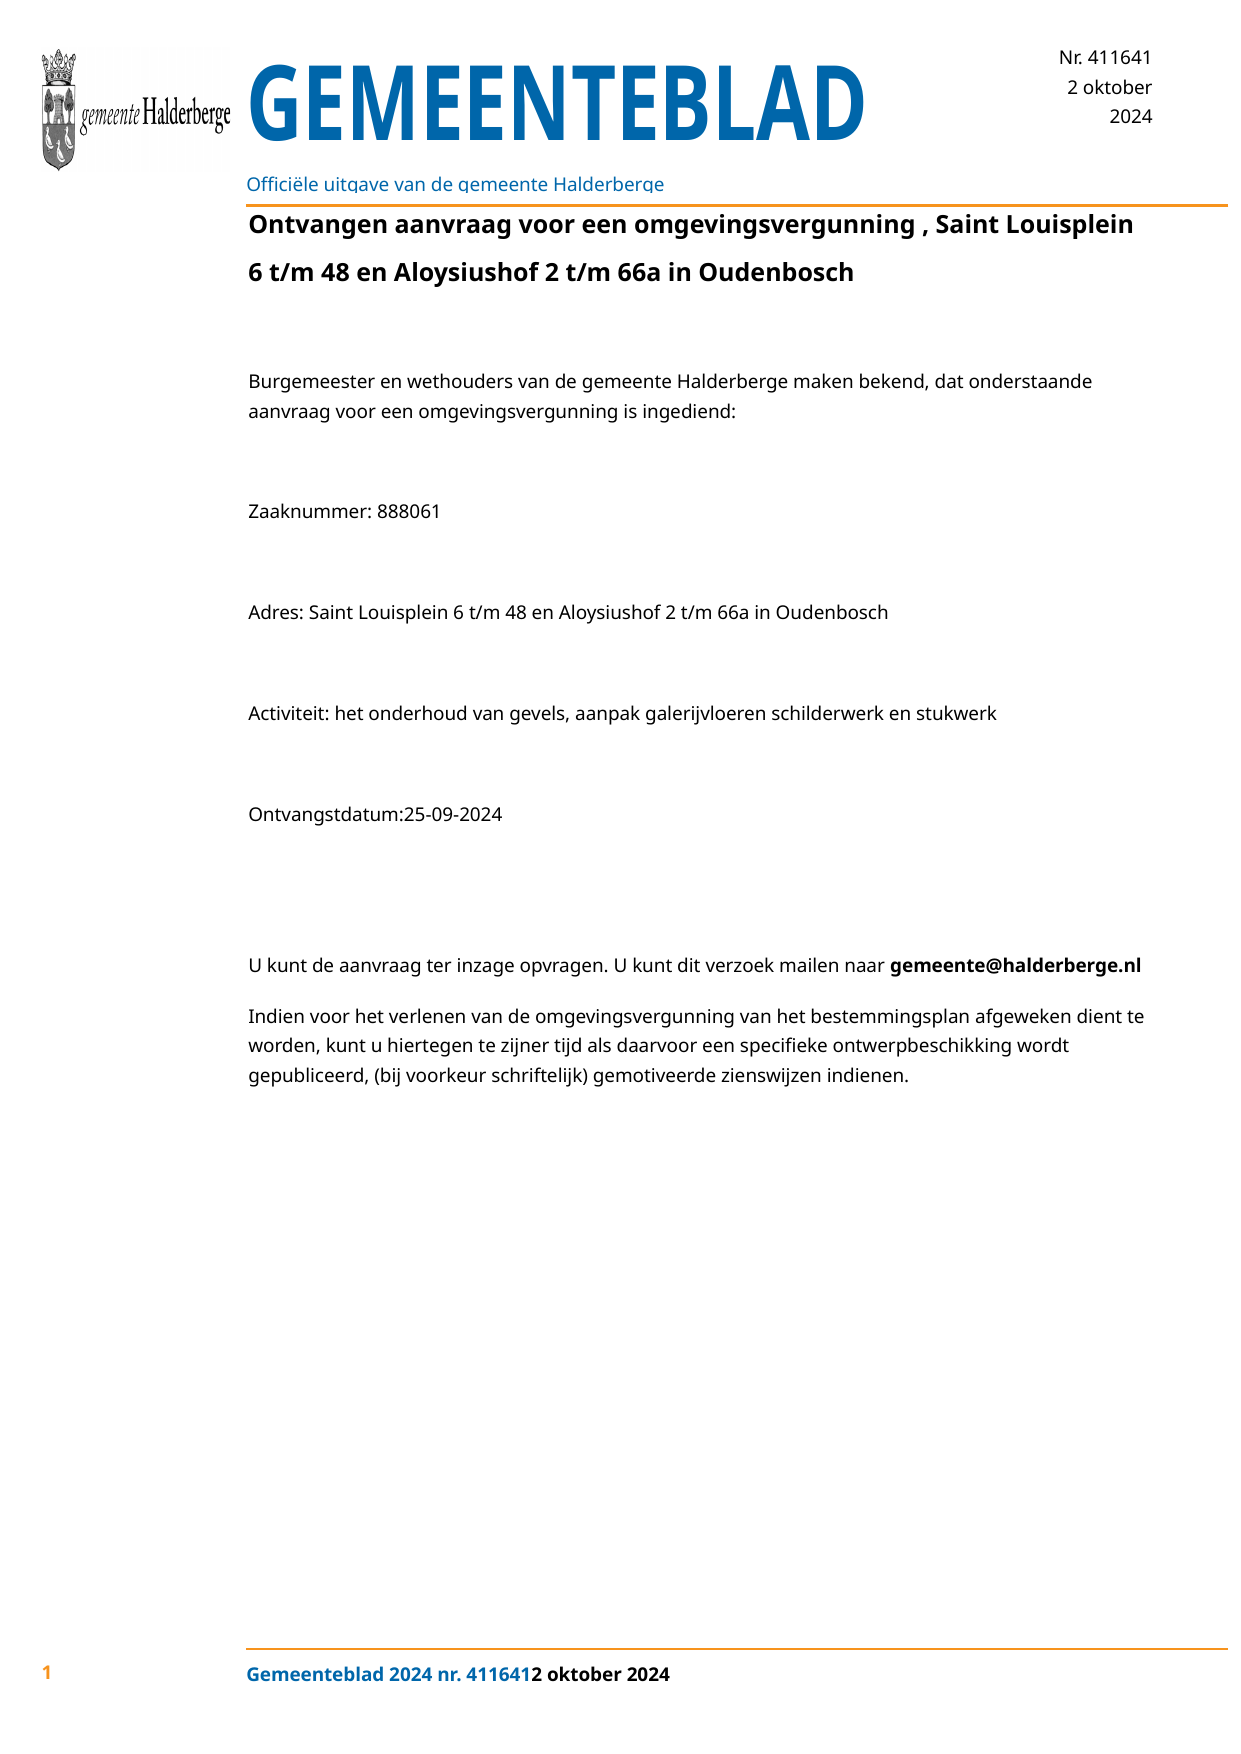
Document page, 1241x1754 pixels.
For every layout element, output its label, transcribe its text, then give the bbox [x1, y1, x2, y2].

text Indien voor het verlenen van de omgevingsvergunning van het bestemmingsplan afgeweken dient te worden, kunt u hiertegen te zijner tijd als daarvoor een specifieke ontwerpbeschikking wordt gepubliceerd, (bij voorkeur schriftelijk) gemotiveerde zienswijzen indienen. [248, 1003, 1152, 1088]
text Activiteit: het onderhoud van gevels, aanpak galerijvloeren schilderwerk en stukwerk [248, 700, 1152, 726]
text Ontvangstdatum:25-09-2024 [248, 801, 1152, 827]
text U kunt de aanvraag ter inzage opvragen. U kunt dit verzoek mailen naar gemeente@halderberge.nl [248, 952, 1152, 978]
picture [41, 47, 231, 172]
text Burgemeester en wethouders van de gemeente Halderberge maken bekend, dat onderstaande aanvraag voor een omgevingsvergunning is ingediend: [248, 368, 1152, 424]
text Adres: Saint Louisplein 6 t/m 48 en Aloysiushof 2 t/m 66a in Oudenbosch [248, 599, 1152, 625]
text Ontvangen aanvraag voor een omgevingsvergunning , Saint Louisplein 6 t/m 48 en Aloysiushof 2 t/m 66a in Oudenbosch [248, 207, 1152, 288]
text Zaaknummer: 888061 [248, 499, 1152, 524]
